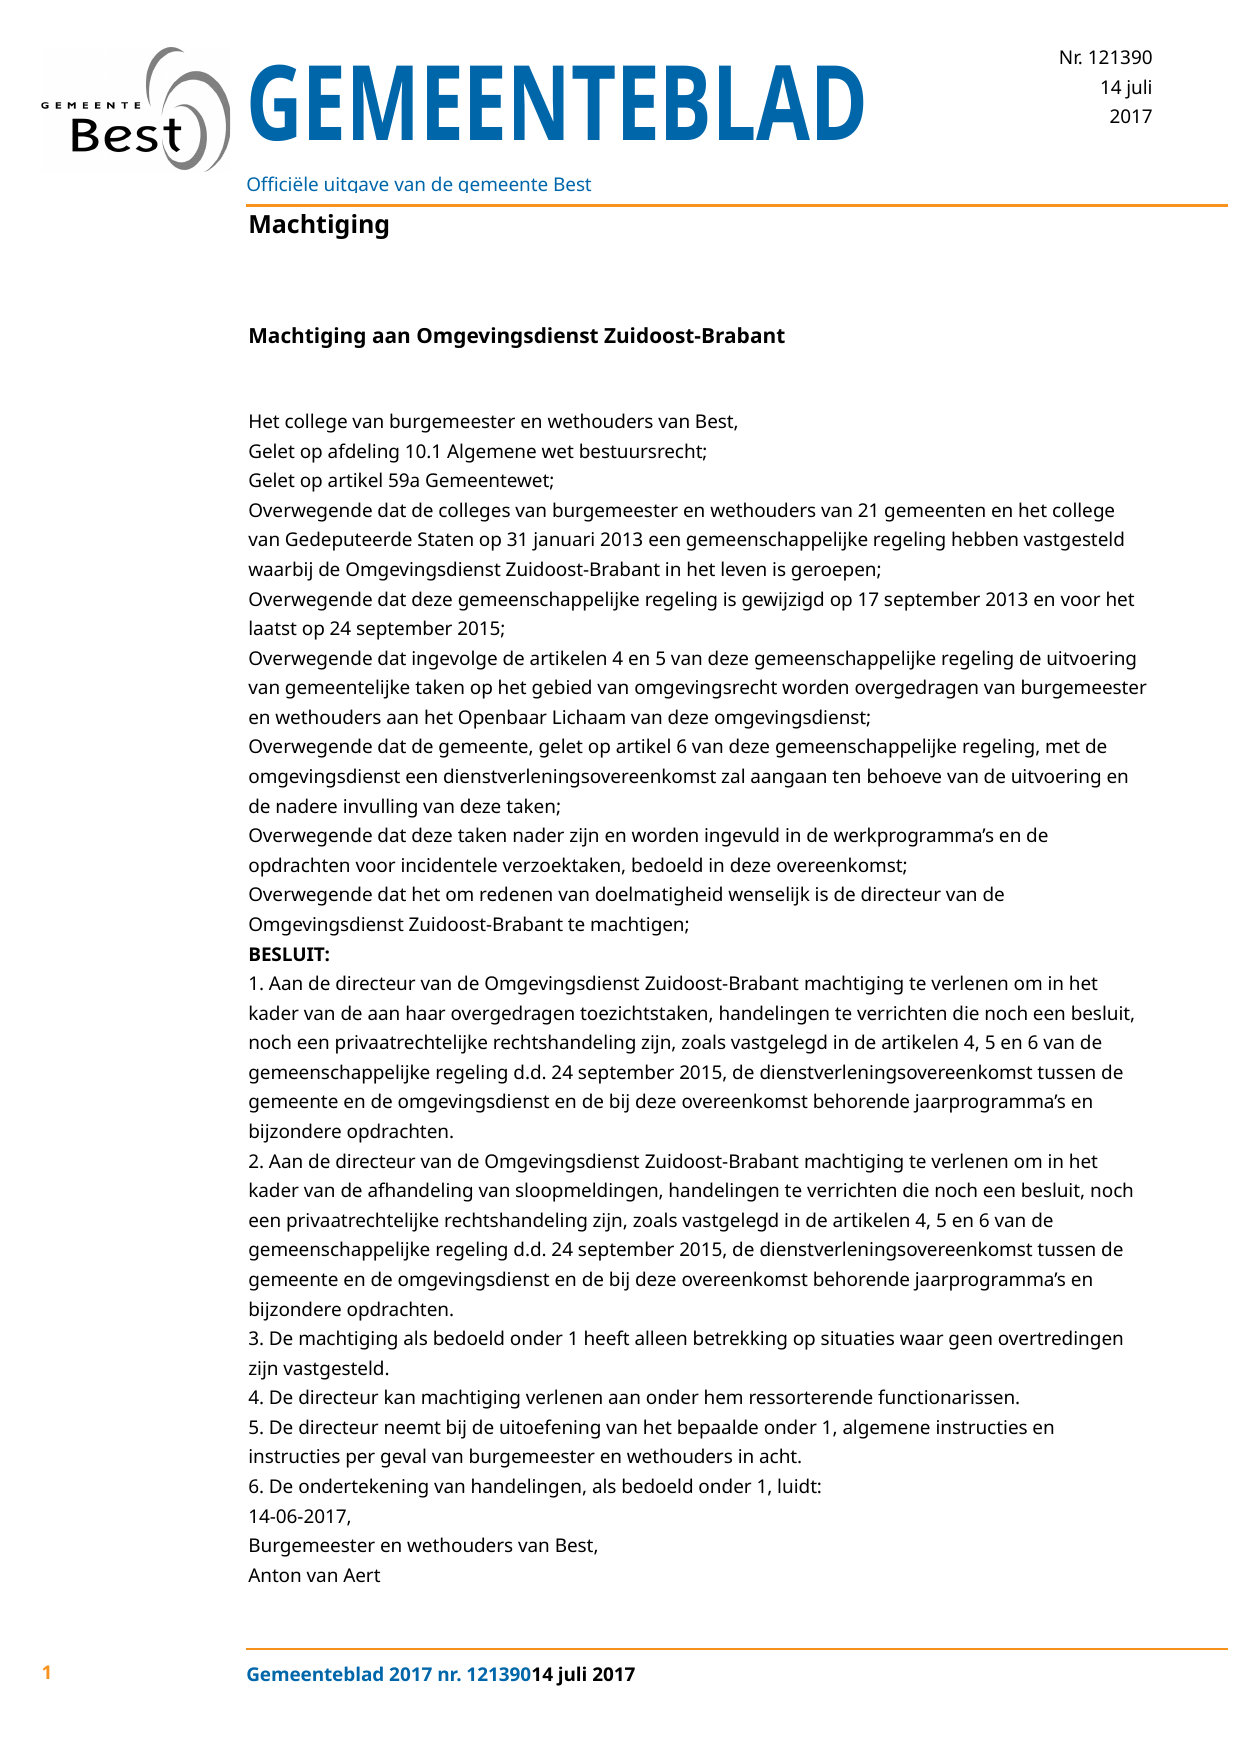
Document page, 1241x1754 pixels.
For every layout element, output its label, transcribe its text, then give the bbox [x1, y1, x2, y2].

text Overwegende dat de colleges van burgemeester en wethouders van 21 gemeenten en het college van Gedeputeerde Staten op 31 januari 2013 een gemeenschappelijke regeling hebben vastgesteld waarbij de Omgevingsdienst Zuidoost-Brabant in het leven is geroepen; [248, 497, 1152, 582]
text 3. De machtiging als bedoeld onder 1 heeft alleen betrekking op situaties waar geen overtredingen zijn vastgesteld. [248, 1325, 1152, 1381]
text Overwegende dat ingevolge de artikelen 4 en 5 van deze gemeenschappelijke regeling de uitvoering van gemeentelijke taken op het gebied van omgevingsrecht worden overgedragen van burgemeester en wethouders aan het Openbaar Lichaam van deze omgevingsdienst; [248, 645, 1152, 730]
text Gelet op afdeling 10.1 Algemene wet bestuursrecht; [248, 438, 1152, 464]
text 14-06-2017, [248, 1503, 1152, 1529]
text 2. Aan de directeur van de Omgevingsdienst Zuidoost-Brabant machtiging te verlenen om in het kader van de afhandeling van sloopmeldingen, handelingen te verrichten die noch een besluit, noch een privaatrechtelijke rechtshandeling zijn, zoals vastgelegd in de artikelen 4, 5 en 6 van de gemeenschappelijke regeling d.d. 24 september 2015, de dienstverleningsovereenkomst tussen de gemeente en de omgevingsdienst en de bij deze overeenkomst behorende jaarprogramma’s en bijzondere opdrachten. [248, 1148, 1152, 1322]
text 1. Aan de directeur van de Omgevingsdienst Zuidoost-Brabant machtiging te verlenen om in het kader van de aan haar overgedragen toezichtstaken, handelingen te verrichten die noch een besluit, noch een privaatrechtelijke rechtshandeling zijn, zoals vastgelegd in de artikelen 4, 5 en 6 van de gemeenschappelijke regeling d.d. 24 september 2015, de dienstverleningsovereenkomst tussen de gemeente en de omgevingsdienst en de bij deze overeenkomst behorende jaarprogramma’s en bijzondere opdrachten. [248, 970, 1152, 1144]
text Gelet op artikel 59a Gemeentewet; [248, 467, 1152, 493]
text BESLUIT: [248, 941, 1152, 967]
text 5. De directeur neemt bij de uitoefening van het bepaalde onder 1, algemene instructies en instructies per geval van burgemeester en wethouders in acht. [248, 1414, 1152, 1469]
text Burgemeester en wethouders van Best, [248, 1532, 1152, 1558]
text Overwegende dat deze taken nader zijn en worden ingevuld in de werkprogramma’s en de opdrachten voor incidentele verzoektaken, bedoeld in deze overeenkomst; [248, 822, 1152, 878]
picture [41, 47, 231, 172]
text Machtiging aan Omgevingsdienst Zuidoost-Brabant [248, 321, 1152, 349]
text 6. De ondertekening van handelingen, als bedoeld onder 1, luidt: [248, 1473, 1152, 1499]
text Overwegende dat de gemeente, gelet op artikel 6 van deze gemeenschappelijke regeling, met de omgevingsdienst een dienstverleningsovereenkomst zal aangaan ten behoeve van de uitvoering en de nadere invulling van deze taken; [248, 734, 1152, 819]
text Het college van burgemeester en wethouders van Best, [248, 408, 1152, 434]
text Overwegende dat het om redenen van doelmatigheid wenselijk is de directeur van de Omgevingsdienst Zuidoost-Brabant te machtigen; [248, 882, 1152, 937]
text Machtiging [248, 207, 1152, 241]
text Anton van Aert [248, 1562, 1152, 1588]
text Overwegende dat deze gemeenschappelijke regeling is gewijzigd op 17 september 2013 en voor het laatst op 24 september 2015; [248, 586, 1152, 641]
text 4. De directeur kan machtiging verlenen aan onder hem ressorterende functionarissen. [248, 1384, 1152, 1410]
